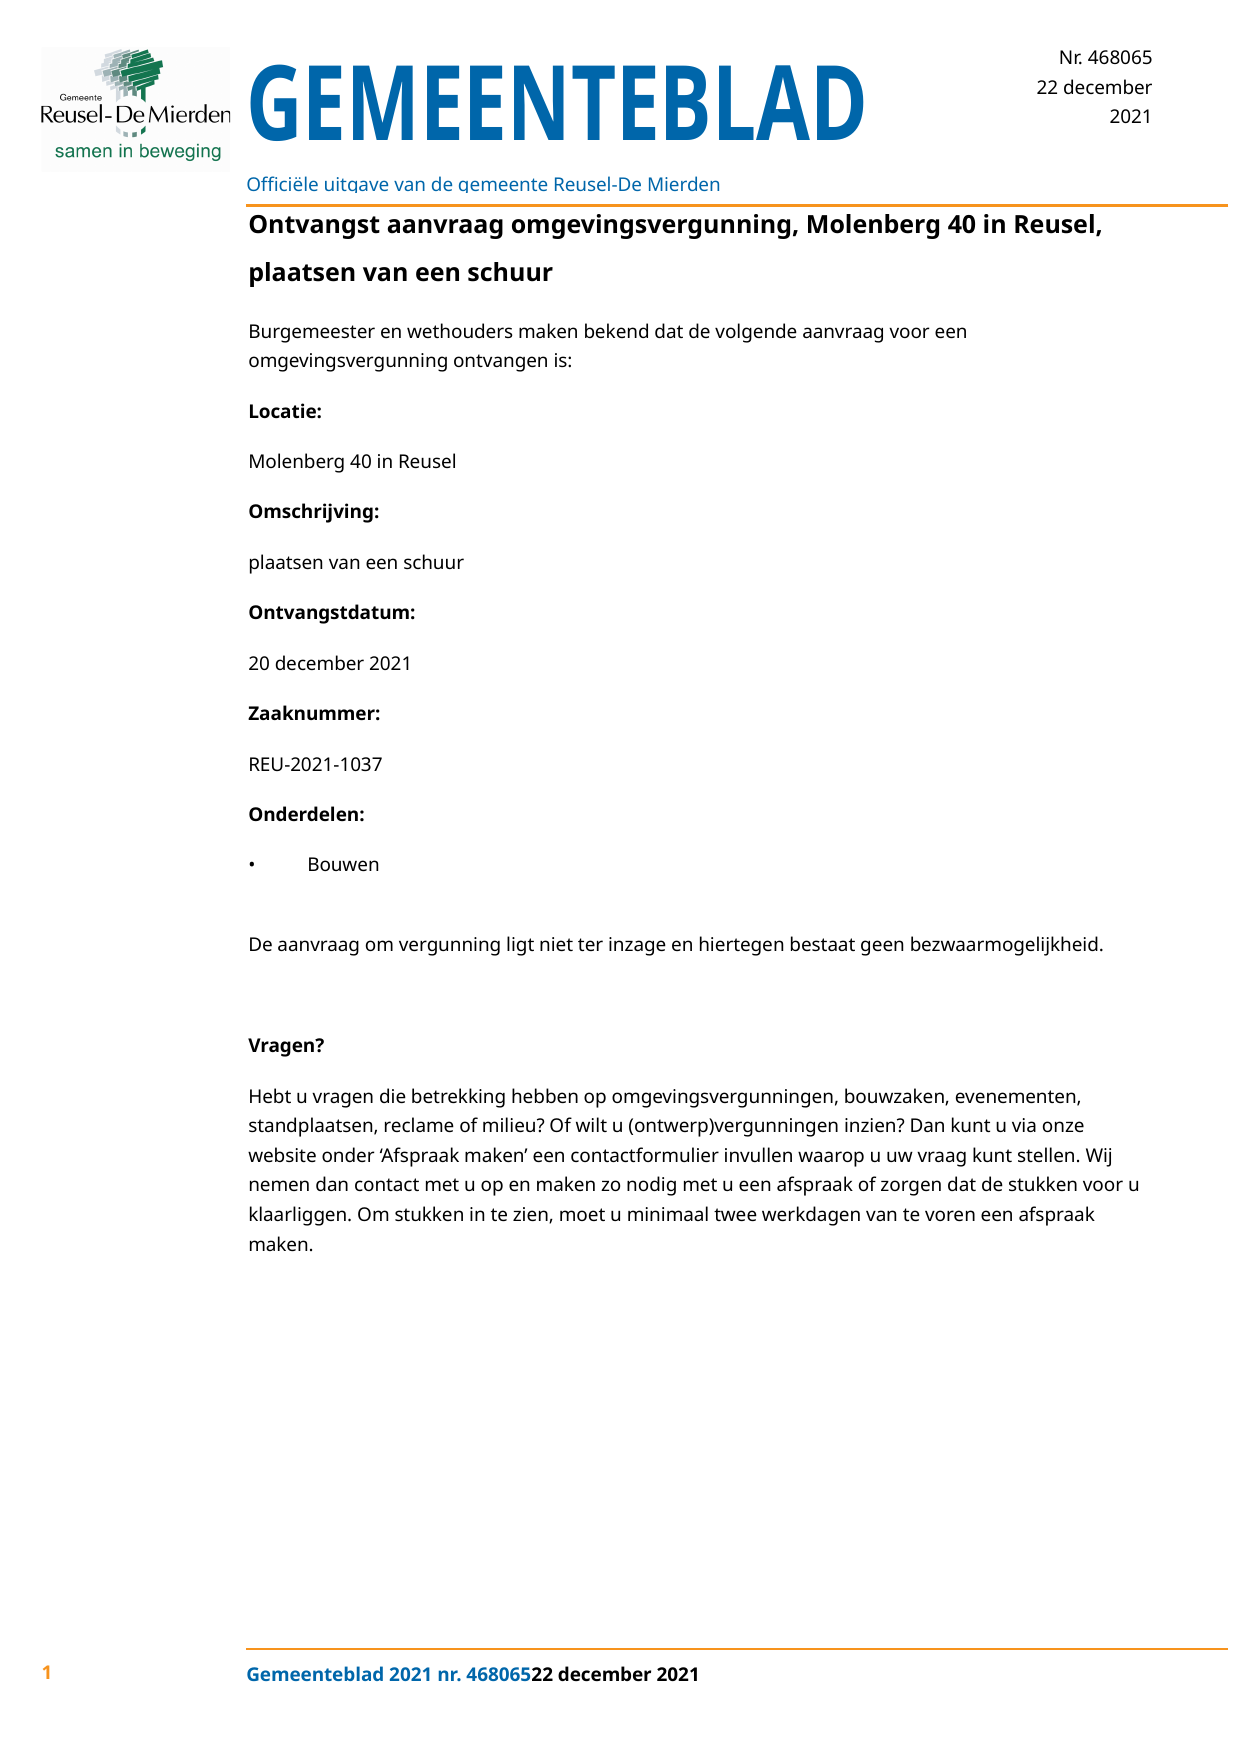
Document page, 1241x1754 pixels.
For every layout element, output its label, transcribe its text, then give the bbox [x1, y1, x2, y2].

text plaatsen van een schuur [248, 549, 1152, 575]
text Vragen? [248, 1032, 1152, 1058]
text De aanvraag om vergunning ligt niet ter inzage en hiertegen bestaat geen bezwaarmogelijkheid. [248, 932, 1152, 957]
text Omschrijving: [248, 499, 1152, 524]
picture [41, 47, 231, 172]
text Locatie: [248, 398, 1152, 424]
text Ontvangst aanvraag omgevingsvergunning, Molenberg 40 in Reusel, plaatsen van een schuur [248, 207, 1152, 288]
text REU-2021-1037 [248, 751, 1152, 777]
text Molenberg 40 in Reusel [248, 448, 1152, 474]
text Ontvangstdatum: [248, 599, 1152, 625]
text Burgemeester en wethouders maken bekend dat de volgende aanvraag voor een omgevingsvergunning ontvangen is: [248, 318, 1152, 373]
text Hebt u vragen die betrekking hebben op omgevingsvergunningen, bouwzaken, evenementen, standplaatsen, reclame of milieu? Of wilt u (ontwerp)vergunningen inzien? Dan kunt u via onze website onder ‘Afspraak maken’ een contactformulier invullen waarop u uw vraag kunt stellen. Wij nemen dan contact met u op en maken zo nodig met u een afspraak of zorgen dat de stukken voor u klaarliggen. Om stukken in te zien, moet u minimaal twee werkdagen van te voren een afspraak maken. [248, 1083, 1152, 1257]
text 20 december 2021 [248, 650, 1152, 676]
list Bouwen [248, 852, 1152, 877]
text Zaaknummer: [248, 700, 1152, 726]
text Onderdelen: [248, 801, 1152, 827]
